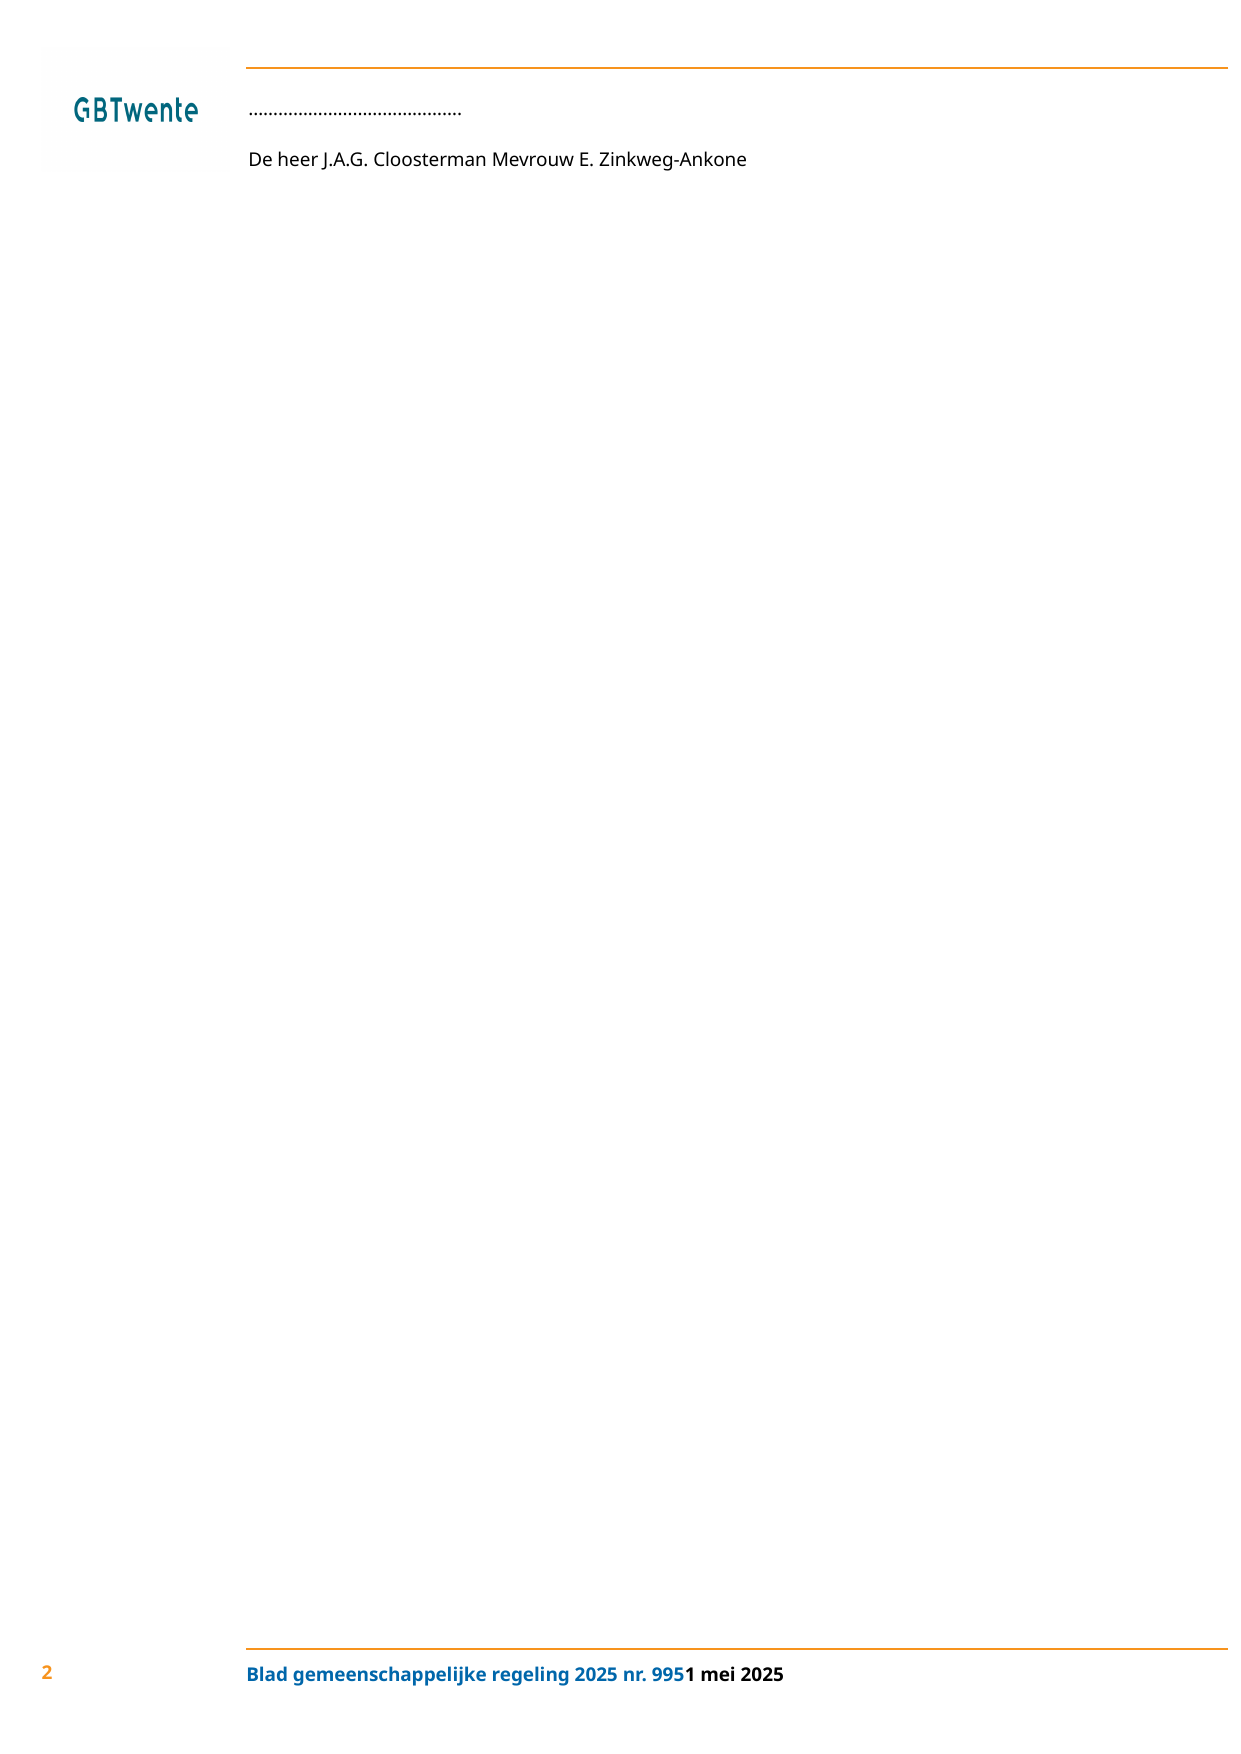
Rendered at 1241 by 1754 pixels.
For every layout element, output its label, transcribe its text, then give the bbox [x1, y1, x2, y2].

text ……………………………………. [248, 95, 1152, 121]
text De heer J.A.G. Cloosterman Mevrouw E. Zinkweg-Ankone [248, 146, 1152, 172]
picture [41, 47, 231, 172]
